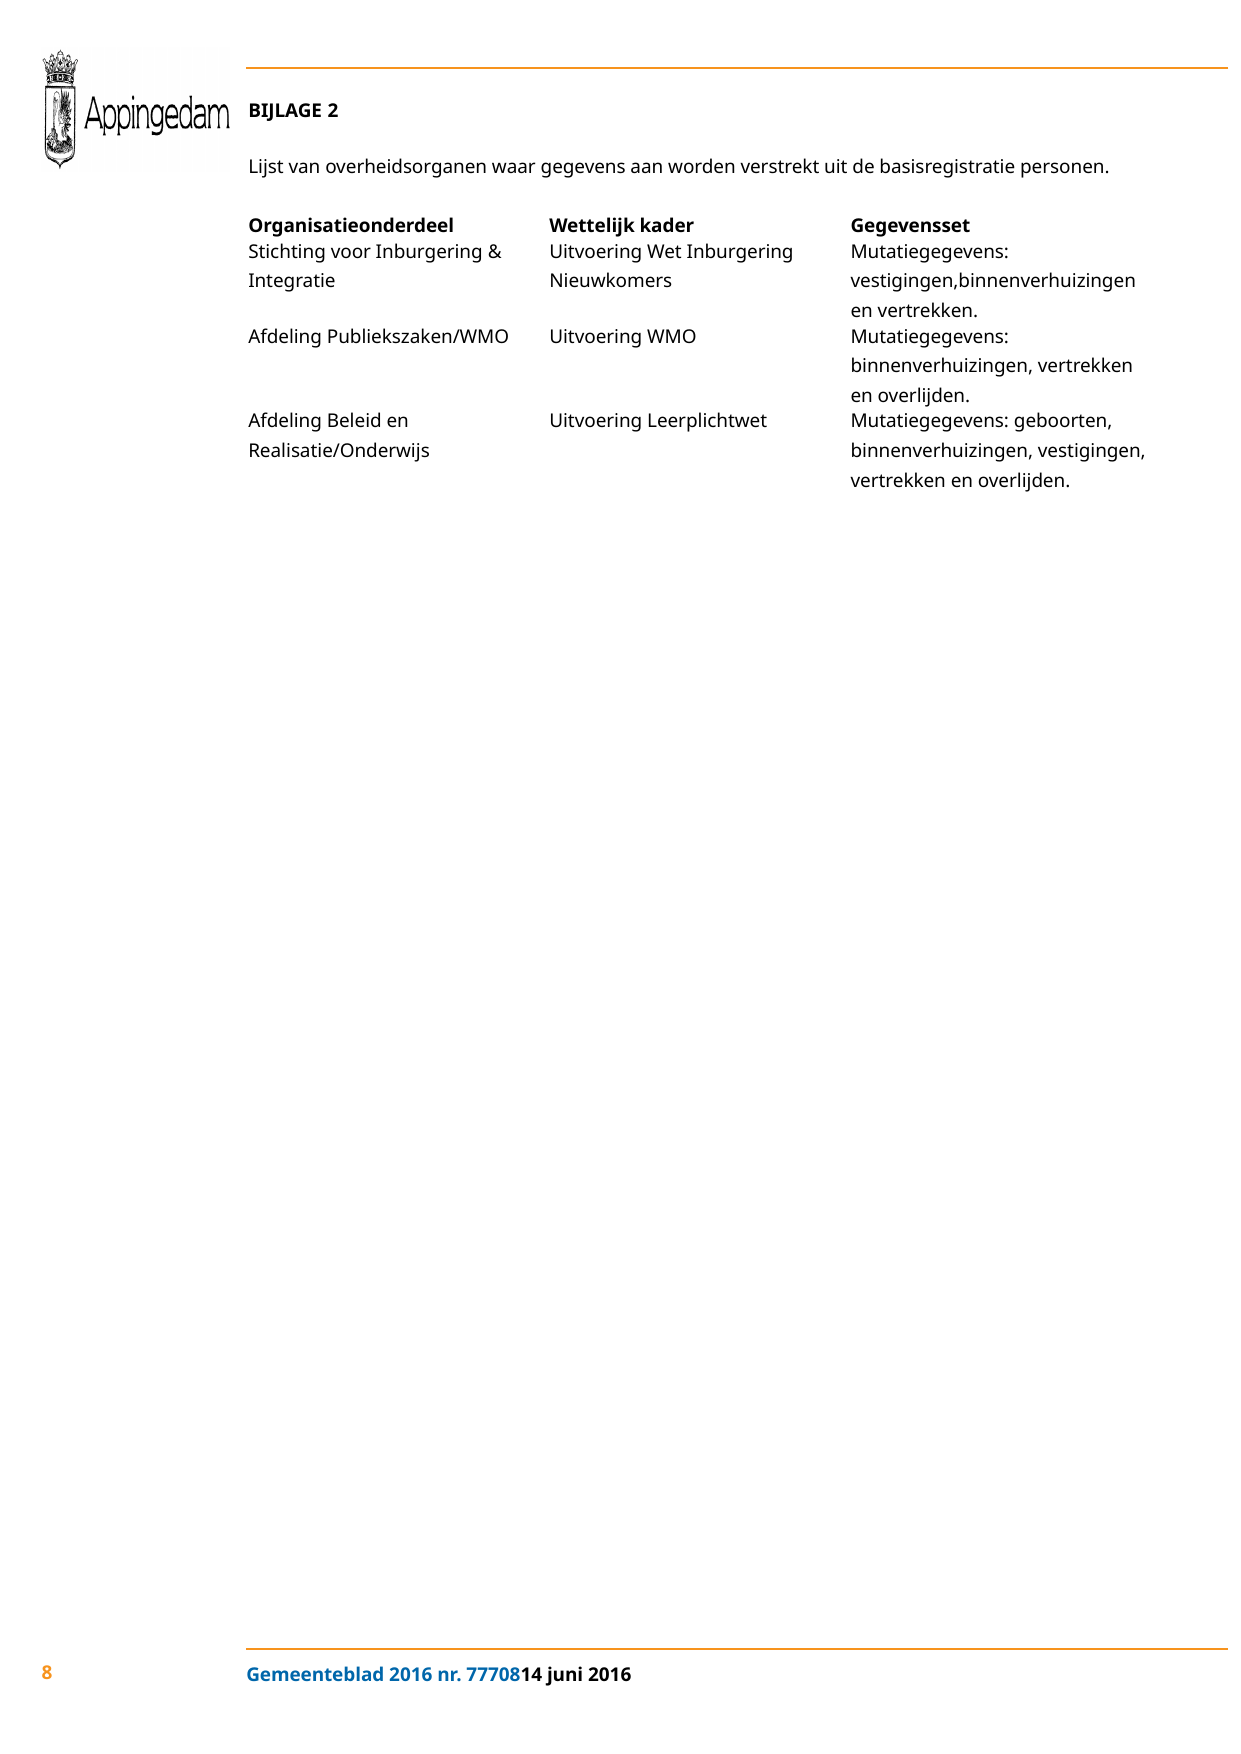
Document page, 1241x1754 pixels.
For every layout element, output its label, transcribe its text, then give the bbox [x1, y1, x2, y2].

text BIJLAGE 2 [248, 95, 1152, 123]
table_cell Mutatiegegevens: binnenverhuizingen, vertrekken en overlijden. [850, 323, 1152, 408]
picture [41, 47, 231, 172]
table_cell Uitvoering Wet Inburgering Nieuwkomers [549, 238, 850, 323]
table_header Organisatieonderdeel [248, 212, 549, 238]
table_cell Uitvoering Leerplichtwet [549, 408, 850, 493]
text Lijst van overheidsorganen waar gegevens aan worden verstrekt uit de basisregistratie personen. [248, 153, 1152, 179]
table_cell Mutatiegegevens: geboorten, binnenverhuizingen, vestigingen, vertrekken en overlijden. [850, 408, 1152, 493]
table_cell Afdeling Beleid en Realisatie/Onderwijs [248, 408, 549, 493]
table_cell Stichting voor Inburgering & Integratie [248, 238, 549, 323]
table_header Wettelijk kader [549, 212, 850, 238]
table_cell Uitvoering WMO [549, 323, 850, 408]
table_cell Afdeling Publiekszaken/WMO [248, 323, 549, 408]
table_header Gegevensset [850, 212, 1152, 238]
table_cell Mutatiegegevens: vestigingen,binnenverhuizingen en vertrekken. [850, 238, 1152, 323]
